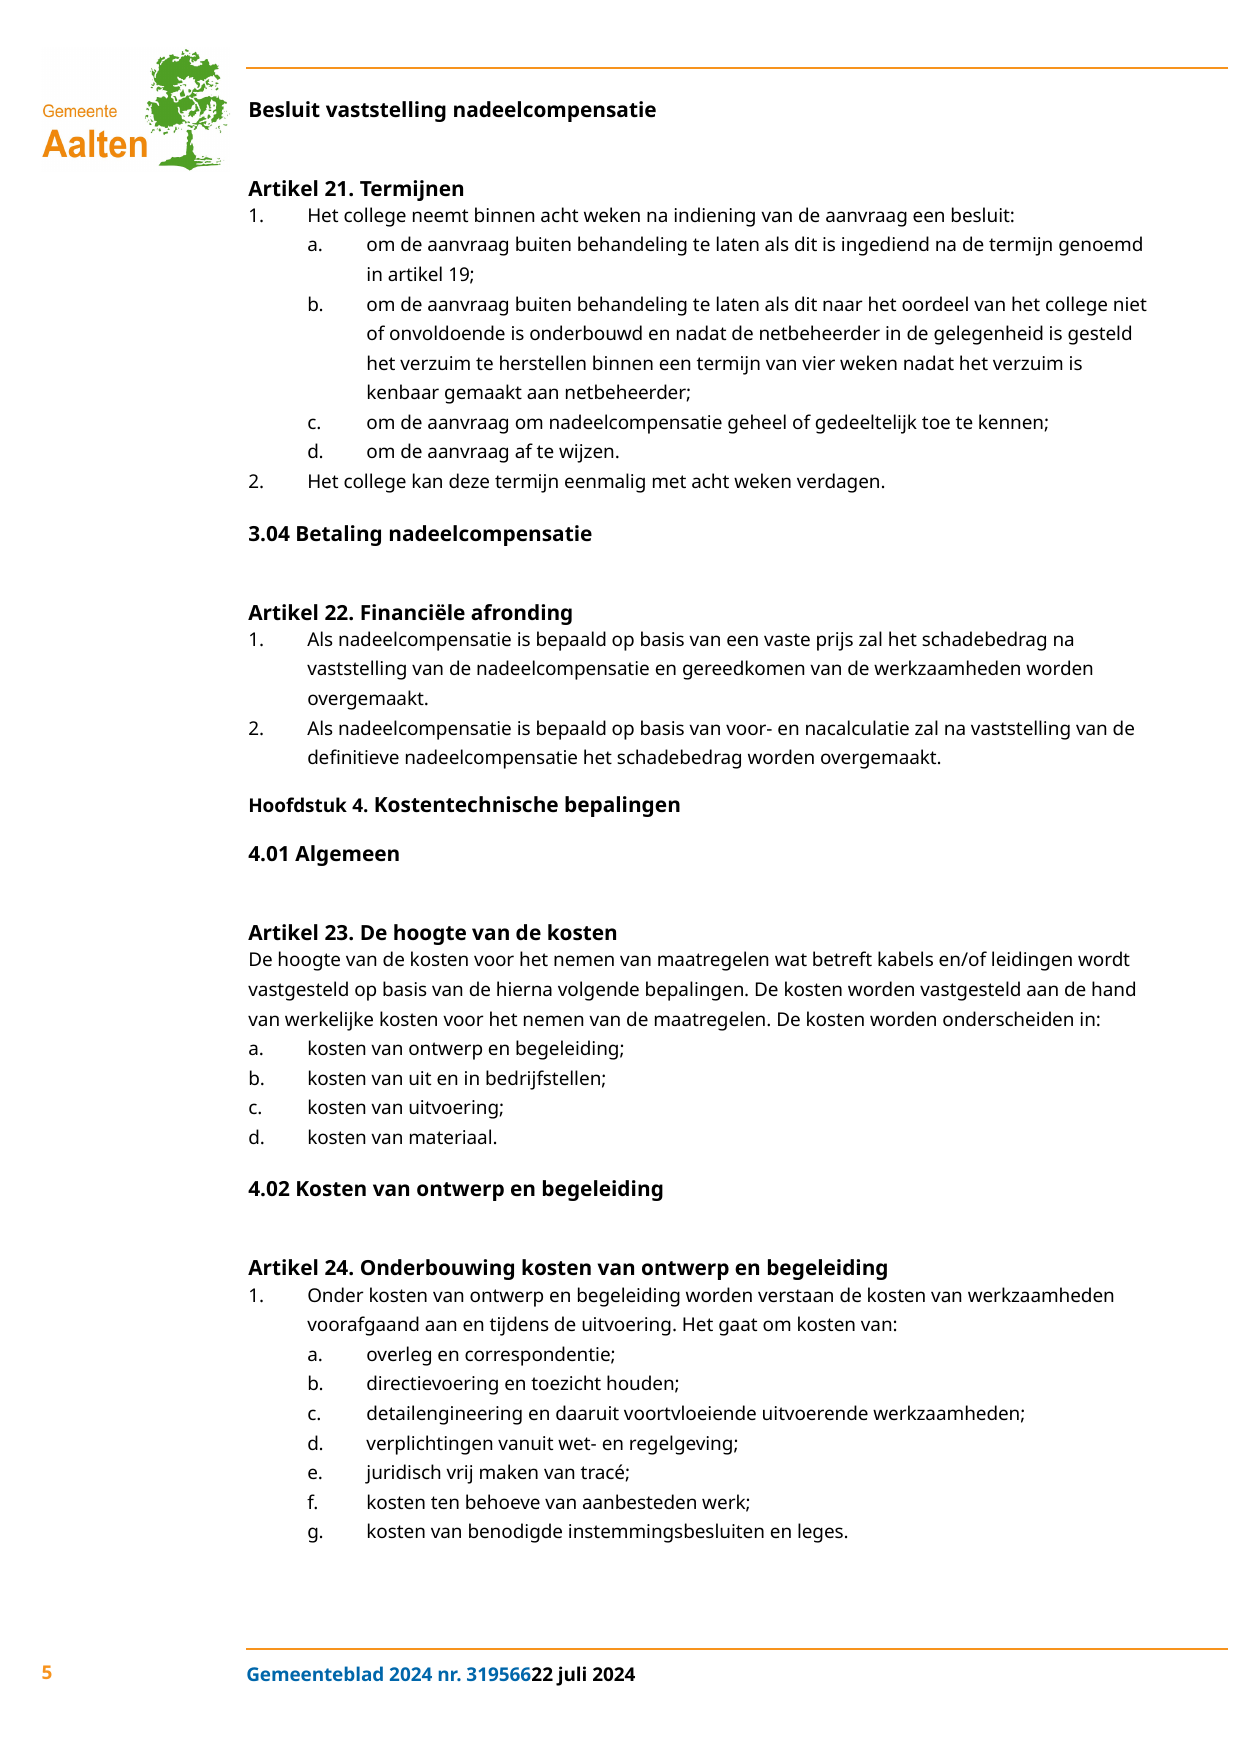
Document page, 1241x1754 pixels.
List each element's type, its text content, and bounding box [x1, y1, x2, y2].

text Hoofdstuk 4. Kostentechnische bepalingen [248, 790, 1152, 818]
list om de aanvraag buiten behandeling te laten als dit is ingediend na de termijn genoemd in artikel 19; [307, 232, 1152, 287]
text Artikel 24. Onderbouwing kosten van ontwerp en begeleiding [248, 1253, 1152, 1282]
list detailengineering en daaruit voortvloeiende uitvoerende werkzaamheden; [307, 1400, 1152, 1426]
text 3.04 Betaling nadeelcompensatie [248, 519, 1152, 547]
list kosten van ontwerp en begeleiding; [248, 1035, 1152, 1061]
list kosten van materiaal. [248, 1124, 1152, 1150]
text 4.02 Kosten van ontwerp en begeleiding [248, 1174, 1152, 1203]
list Onder kosten van ontwerp en begeleiding worden verstaan de kosten van werkzaamheden voorafgaand aan en tijdens de uitvoering. Het gaat om kosten van: [248, 1282, 1152, 1337]
list verplichtingen vanuit wet- en regelgeving; [307, 1430, 1152, 1455]
picture [41, 47, 231, 172]
list juridisch vrij maken van tracé; [307, 1459, 1152, 1485]
text Besluit vaststelling nadeelcompensatie [248, 95, 1152, 123]
list om de aanvraag om nadeelcompensatie geheel of gedeeltelijk toe te kennen; [307, 409, 1152, 435]
list Het college kan deze termijn eenmalig met acht weken verdagen. [248, 468, 1152, 494]
list kosten van uit en in bedrijfstellen; [248, 1065, 1152, 1091]
text Artikel 21. Termijnen [248, 174, 1152, 202]
text De hoogte van de kosten voor het nemen van maatregelen wat betreft kabels en/of leidingen wordt vastgesteld op basis van de hierna volgende bepalingen. De kosten worden vastgesteld aan de hand van werkelijke kosten voor het nemen van de maatregelen. De kosten worden onderscheiden in: [248, 947, 1152, 1031]
text Artikel 22. Financiële afronding [248, 598, 1152, 626]
list kosten ten behoeve van aanbesteden werk; [307, 1489, 1152, 1514]
list overleg en correspondentie; [307, 1341, 1152, 1367]
list om de aanvraag buiten behandeling te laten als dit naar het oordeel van het college niet of onvoldoende is onderbouwd en nadat de netbeheerder in de gelegenheid is gesteld het verzuim te herstellen binnen een termijn van vier weken nadat het verzuim is kenbaar gemaakt aan netbeheerder; [307, 291, 1152, 405]
list directievoering en toezicht houden; [307, 1371, 1152, 1396]
list Als nadeelcompensatie is bepaald op basis van voor- en nacalculatie zal na vaststelling van de definitieve nadeelcompensatie het schadebedrag worden overgemaakt. [248, 715, 1152, 770]
list Als nadeelcompensatie is bepaald op basis van een vaste prijs zal het schadebedrag na vaststelling van de nadeelcompensatie en gereedkomen van de werkzaamheden worden overgemaakt. [248, 626, 1152, 711]
list kosten van uitvoering; [248, 1094, 1152, 1120]
list om de aanvraag af te wijzen. [307, 439, 1152, 464]
text 4.01 Algemeen [248, 839, 1152, 868]
list kosten van benodigde instemmingsbesluiten en leges. [307, 1518, 1152, 1544]
list Het college neemt binnen acht weken na indiening van de aanvraag een besluit: [248, 202, 1152, 228]
text Artikel 23. De hoogte van de kosten [248, 918, 1152, 947]
